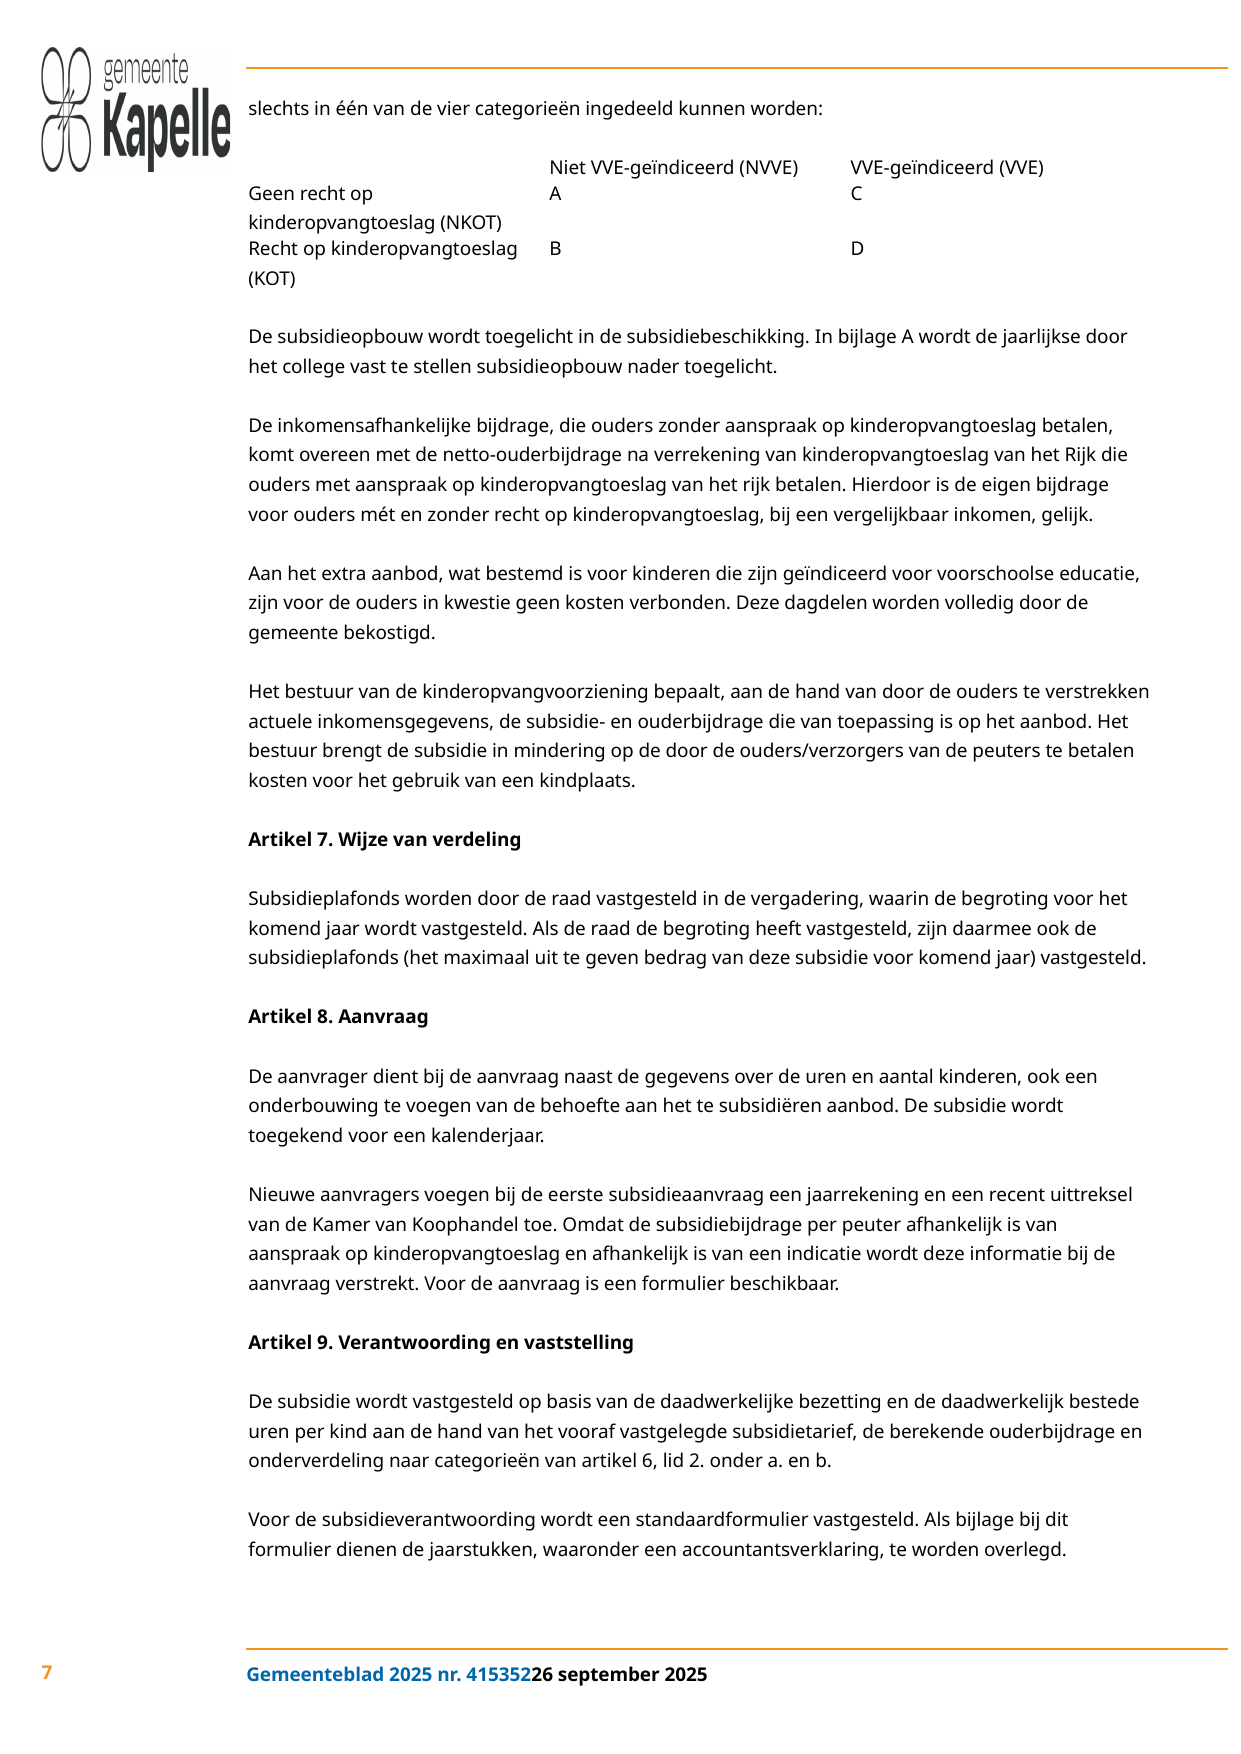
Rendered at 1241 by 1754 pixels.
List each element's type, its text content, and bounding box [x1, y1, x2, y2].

text De subsidieopbouw wordt toegelicht in de subsidiebeschikking. In bijlage A wordt de jaarlijkse door het college vast te stellen subsidieopbouw nader toegelicht. [248, 323, 1152, 378]
table_cell D [850, 235, 1152, 290]
text Aan het extra aanbod, wat bestemd is voor kinderen die zijn geïndiceerd voor voorschoolse educatie, zijn voor de ouders in kwestie geen kosten verbonden. Deze dagdelen worden volledig door de gemeente bekostigd. [248, 560, 1152, 645]
table_header [248, 154, 549, 180]
table_cell Geen recht op kinderopvangtoeslag (NKOT) [248, 180, 549, 235]
text Het bestuur van de kinderopvangvoorziening bepaalt, aan de hand van door de ouders te verstrekken actuele inkomensgegevens, de subsidie- en ouderbijdrage die van toepassing is op het aanbod. Het bestuur brengt de subsidie in mindering op de door de ouders/verzorgers van de peuters te betalen kosten voor het gebruik van een kindplaats. [248, 678, 1152, 793]
table_header VVE-geïndiceerd (VVE) [850, 154, 1152, 180]
table_header Niet VVE-geïndiceerd (NVVE) [549, 154, 850, 180]
table_cell B [549, 235, 850, 290]
picture [41, 47, 231, 172]
text Artikel 7. Wijze van verdeling [248, 826, 1152, 852]
text Nieuwe aanvragers voegen bij de eerste subsidieaanvraag een jaarrekening en een recent uittreksel van de Kamer van Koophandel toe. Omdat de subsidiebijdrage per peuter afhankelijk is van aanspraak op kinderopvangtoeslag en afhankelijk is van een indicatie wordt deze informatie bij de aanvraag verstrekt. Voor de aanvraag is een formulier beschikbaar. [248, 1181, 1152, 1296]
text Voor de subsidieverantwoording wordt een standaardformulier vastgesteld. Als bijlage bij dit formulier dienen de jaarstukken, waaronder een accountantsverklaring, te worden overlegd. [248, 1507, 1152, 1562]
text Subsidieplafonds worden door de raad vastgesteld in de vergadering, waarin de begroting voor het komend jaar wordt vastgesteld. Als de raad de begroting heeft vastgesteld, zijn daarmee ook de subsidieplafonds (het maximaal uit te geven bedrag van deze subsidie voor komend jaar) vastgesteld. [248, 885, 1152, 970]
table_cell C [850, 180, 1152, 235]
text Artikel 9. Verantwoording en vaststelling [248, 1329, 1152, 1355]
text Artikel 8. Aanvraag [248, 1004, 1152, 1029]
text De subsidie wordt vastgesteld op basis van de daadwerkelijke bezetting en de daadwerkelijk bestede uren per kind aan de hand van het vooraf vastgelegde subsidietarief, de berekende ouderbijdrage en onderverdeling naar categorieën van artikel 6, lid 2. onder a. en b. [248, 1388, 1152, 1473]
text slechts in één van de vier categorieën ingedeeld kunnen worden: [248, 95, 1152, 121]
table_cell A [549, 180, 850, 235]
text De aanvrager dient bij de aanvraag naast de gegevens over de uren en aantal kinderen, ook een onderbouwing te voegen van de behoefte aan het te subsidiëren aanbod. De subsidie wordt toegekend voor een kalenderjaar. [248, 1063, 1152, 1148]
text De inkomensafhankelijke bijdrage, die ouders zonder aanspraak op kinderopvangtoeslag betalen, komt overeen met de netto-ouderbijdrage na verrekening van kinderopvangtoeslag van het Rijk die ouders met aanspraak op kinderopvangtoeslag van het rijk betalen. Hierdoor is de eigen bijdrage voor ouders mét en zonder recht op kinderopvangtoeslag, bij een vergelijkbaar inkomen, gelijk. [248, 412, 1152, 526]
table_cell Recht op kinderopvangtoeslag (KOT) [248, 235, 549, 290]
